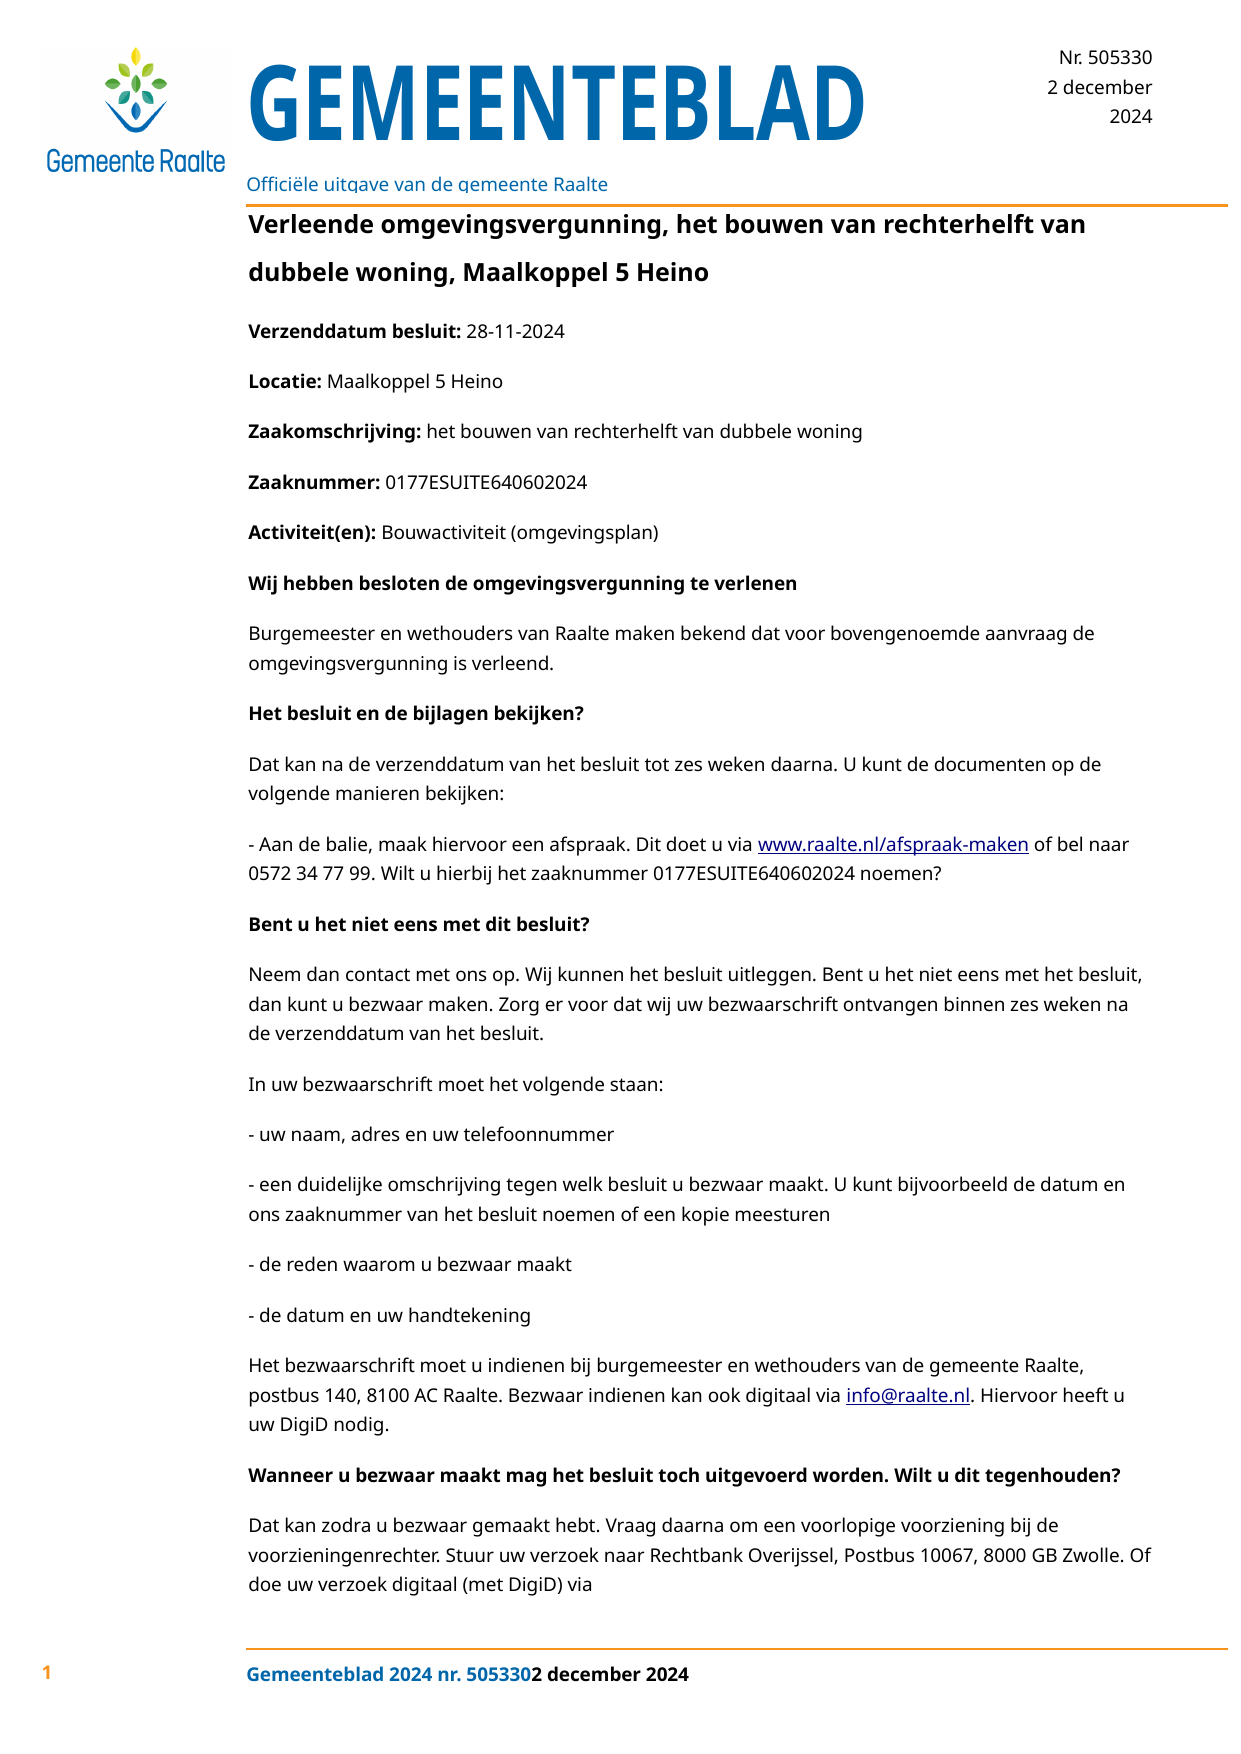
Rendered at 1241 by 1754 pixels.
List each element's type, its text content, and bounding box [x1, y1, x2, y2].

text - de datum en uw handtekening [248, 1302, 1152, 1328]
text Locatie: Maalkoppel 5 Heino [248, 368, 1152, 394]
text Het bezwaarschrift moet u indienen bij burgemeester en wethouders van de gemeente Raalte, postbus 140, 8100 AC Raalte. Bezwaar indienen kan ook digitaal via info@raalte.nl. Hiervoor heeft u uw DigiD nodig. [248, 1352, 1152, 1437]
text Zaaknummer: 0177ESUITE640602024 [248, 469, 1152, 495]
text Verzenddatum besluit: 28-11-2024 [248, 318, 1152, 344]
text Zaakomschrijving: het bouwen van rechterhelft van dubbele woning [248, 419, 1152, 444]
text - uw naam, adres en uw telefoonnummer [248, 1121, 1152, 1147]
picture [41, 47, 231, 172]
text Activiteit(en): Bouwactiviteit (omgevingsplan) [248, 519, 1152, 545]
text Verleende omgevingsvergunning, het bouwen van rechterhelft van dubbele woning, Maalkoppel 5 Heino [248, 207, 1152, 288]
text Het besluit en de bijlagen bekijken? [248, 700, 1152, 726]
text Dat kan zodra u bezwaar gemaakt hebt. Vraag daarna om een voorlopige voorziening bij de voorzieningenrechter. Stuur uw verzoek naar Rechtbank Overijssel, Postbus 10067, 8000 GB Zwolle. Of doe uw verzoek digitaal (met DigiD) via [248, 1512, 1152, 1597]
text - Aan de balie, maak hiervoor een afspraak. Dit doet u via www.raalte.nl/afspraak-maken of bel naar 0572 34 77 99. Wilt u hierbij het zaaknummer 0177ESUITE640602024 noemen? [248, 831, 1152, 886]
text - de reden waarom u bezwaar maakt [248, 1252, 1152, 1277]
text Bent u het niet eens met dit besluit? [248, 911, 1152, 937]
text Neem dan contact met ons op. Wij kunnen het besluit uitleggen. Bent u het niet eens met het besluit, dan kunt u bezwaar maken. Zorg er voor dat wij uw bezwaarschrift ontvangen binnen zes weken na de verzenddatum van het besluit. [248, 961, 1152, 1046]
text - een duidelijke omschrijving tegen welk besluit u bezwaar maakt. U kunt bijvoorbeeld de datum en ons zaaknummer van het besluit noemen of een kopie meesturen [248, 1172, 1152, 1227]
text Wanneer u bezwaar maakt mag het besluit toch uitgevoerd worden. Wilt u dit tegenhouden? [248, 1462, 1152, 1488]
text Wij hebben besloten de omgevingsvergunning te verlenen [248, 570, 1152, 596]
text Burgemeester en wethouders van Raalte maken bekend dat voor bovengenoemde aanvraag de omgevingsvergunning is verleend. [248, 620, 1152, 676]
text In uw bezwaarschrift moet het volgende staan: [248, 1071, 1152, 1097]
text Dat kan na de verzenddatum van het besluit tot zes weken daarna. U kunt de documenten op de volgende manieren bekijken: [248, 751, 1152, 806]
